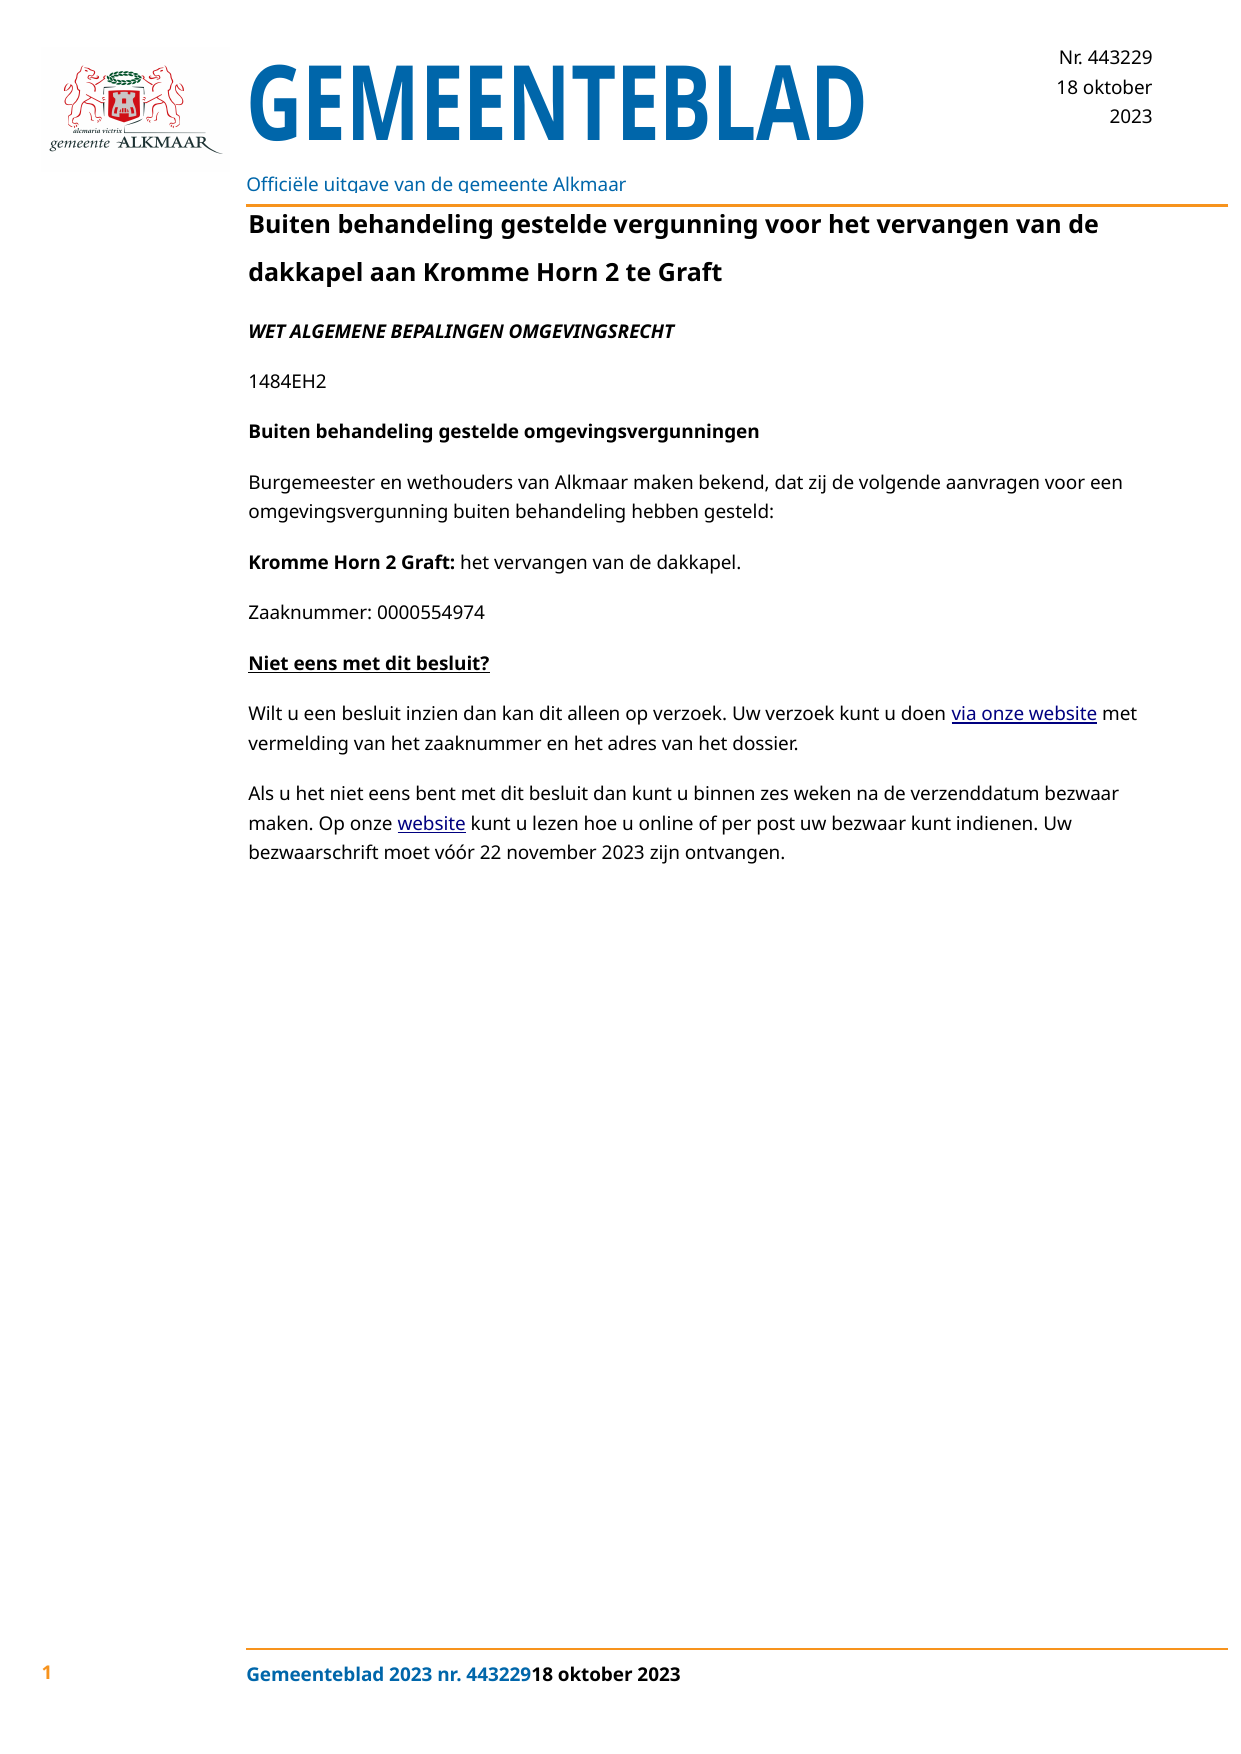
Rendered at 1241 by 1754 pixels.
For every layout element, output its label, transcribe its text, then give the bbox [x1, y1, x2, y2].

text 1484EH2 [248, 368, 1152, 394]
text Als u het niet eens bent met dit besluit dan kunt u binnen zes weken na de verzenddatum bezwaar maken. Op onze website kunt u lezen hoe u online of per post uw bezwaar kunt indienen. Uw bezwaarschrift moet vóór 22 november 2023 zijn ontvangen. [248, 780, 1152, 865]
text WET ALGEMENE BEPALINGEN OMGEVINGSRECHT [248, 318, 1152, 344]
text Niet eens met dit besluit? [248, 650, 1152, 676]
text Wilt u een besluit inzien dan kan dit alleen op verzoek. Uw verzoek kunt u doen via onze website met vermelding van het zaaknummer en het adres van het dossier. [248, 700, 1152, 756]
picture [41, 47, 231, 172]
text Zaaknummer: 0000554974 [248, 599, 1152, 625]
text Buiten behandeling gestelde omgevingsvergunningen [248, 419, 1152, 444]
text Buiten behandeling gestelde vergunning voor het vervangen van de dakkapel aan Kromme Horn 2 te Graft [248, 207, 1152, 288]
text Burgemeester en wethouders van Alkmaar maken bekend, dat zij de volgende aanvragen voor een omgevingsvergunning buiten behandeling hebben gesteld: [248, 469, 1152, 524]
text Kromme Horn 2 Graft: het vervangen van de dakkapel. [248, 549, 1152, 575]
